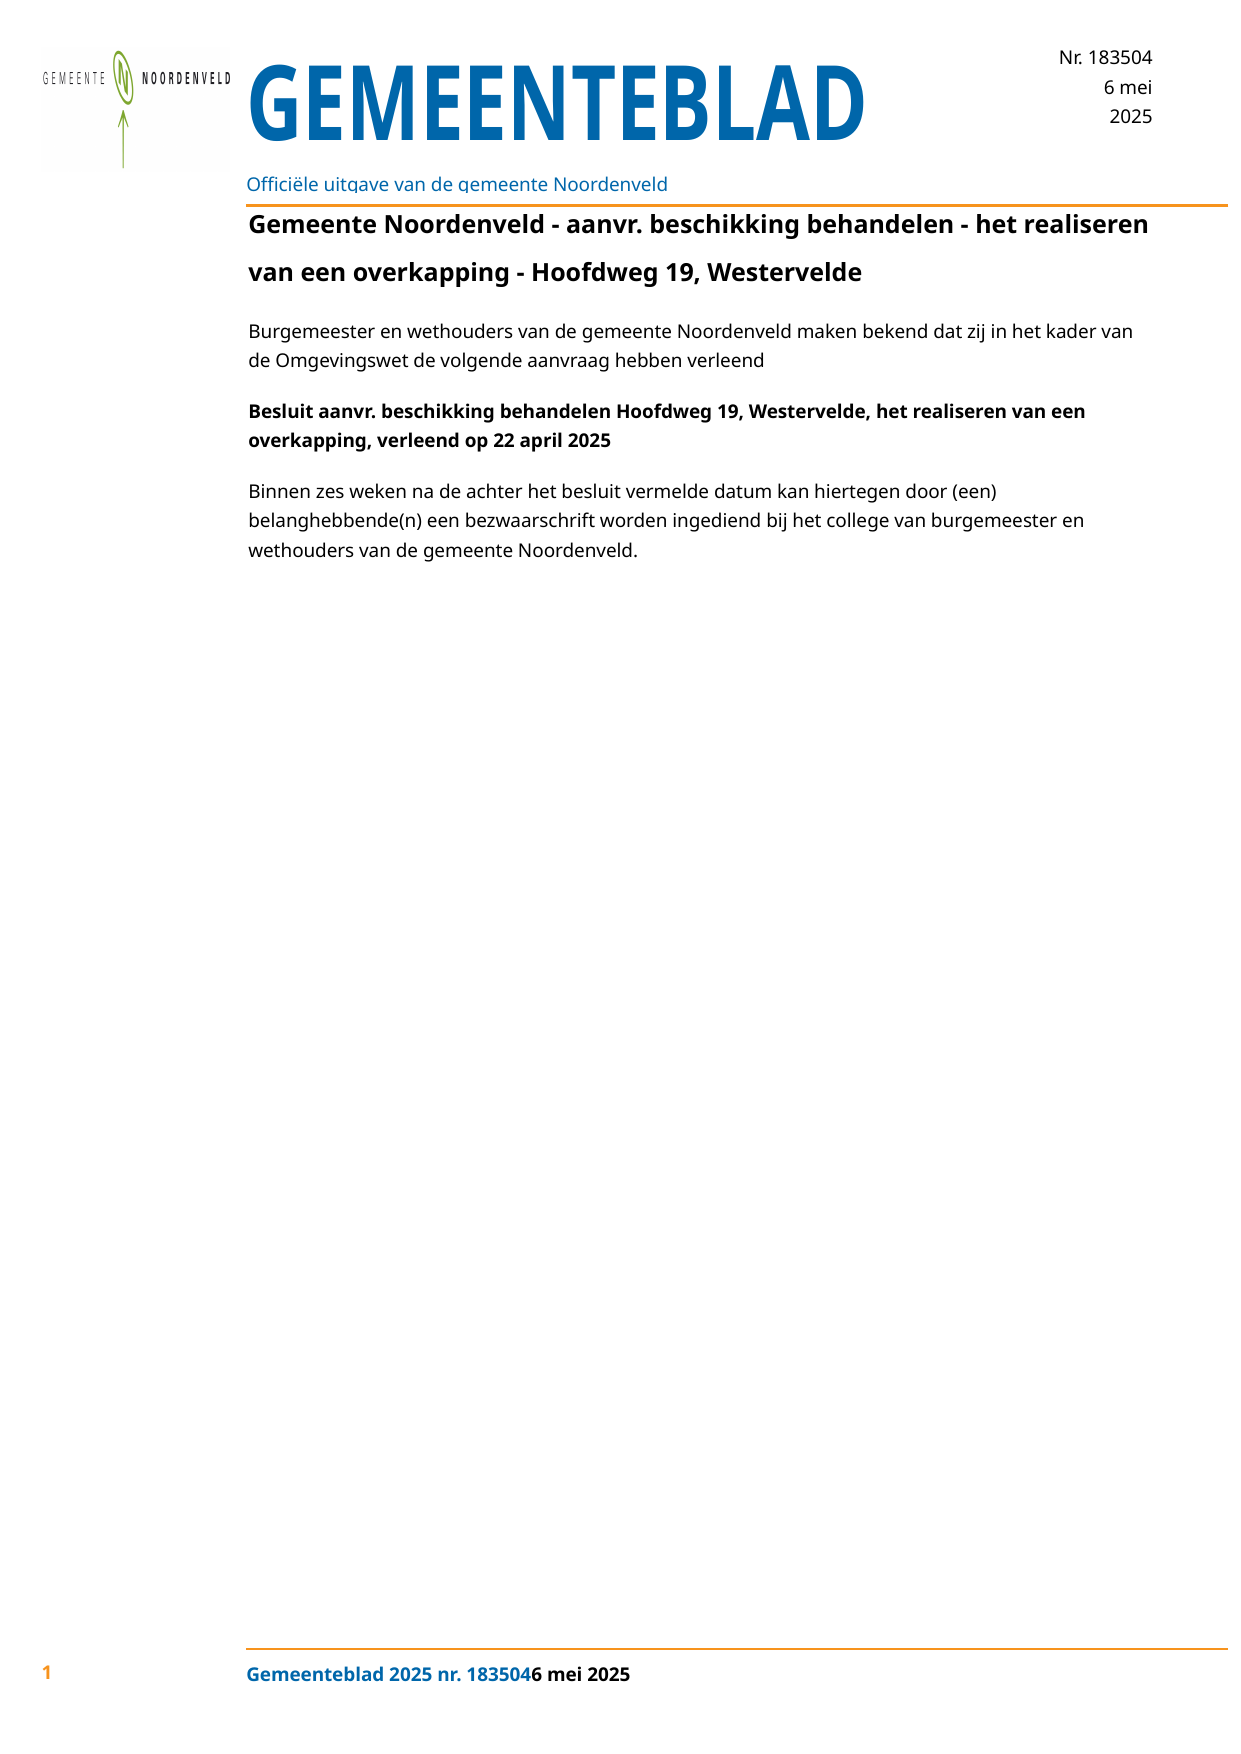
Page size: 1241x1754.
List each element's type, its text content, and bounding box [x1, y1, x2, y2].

text Binnen zes weken na de achter het besluit vermelde datum kan hiertegen door (een) belanghebbende(n) een bezwaarschrift worden ingediend bij het college van burgemeester en wethouders van de gemeente Noordenveld. [248, 478, 1152, 563]
text Burgemeester en wethouders van de gemeente Noordenveld maken bekend dat zij in het kader van de Omgevingswet de volgende aanvraag hebben verleend [248, 318, 1152, 373]
text Gemeente Noordenveld - aanvr. beschikking behandelen - het realiseren van een overkapping - Hoofdweg 19, Westervelde [248, 207, 1152, 288]
text Besluit aanvr. beschikking behandelen Hoofdweg 19, Westervelde, het realiseren van een overkapping, verleend op 22 april 2025 [248, 398, 1152, 453]
picture [41, 47, 231, 172]
